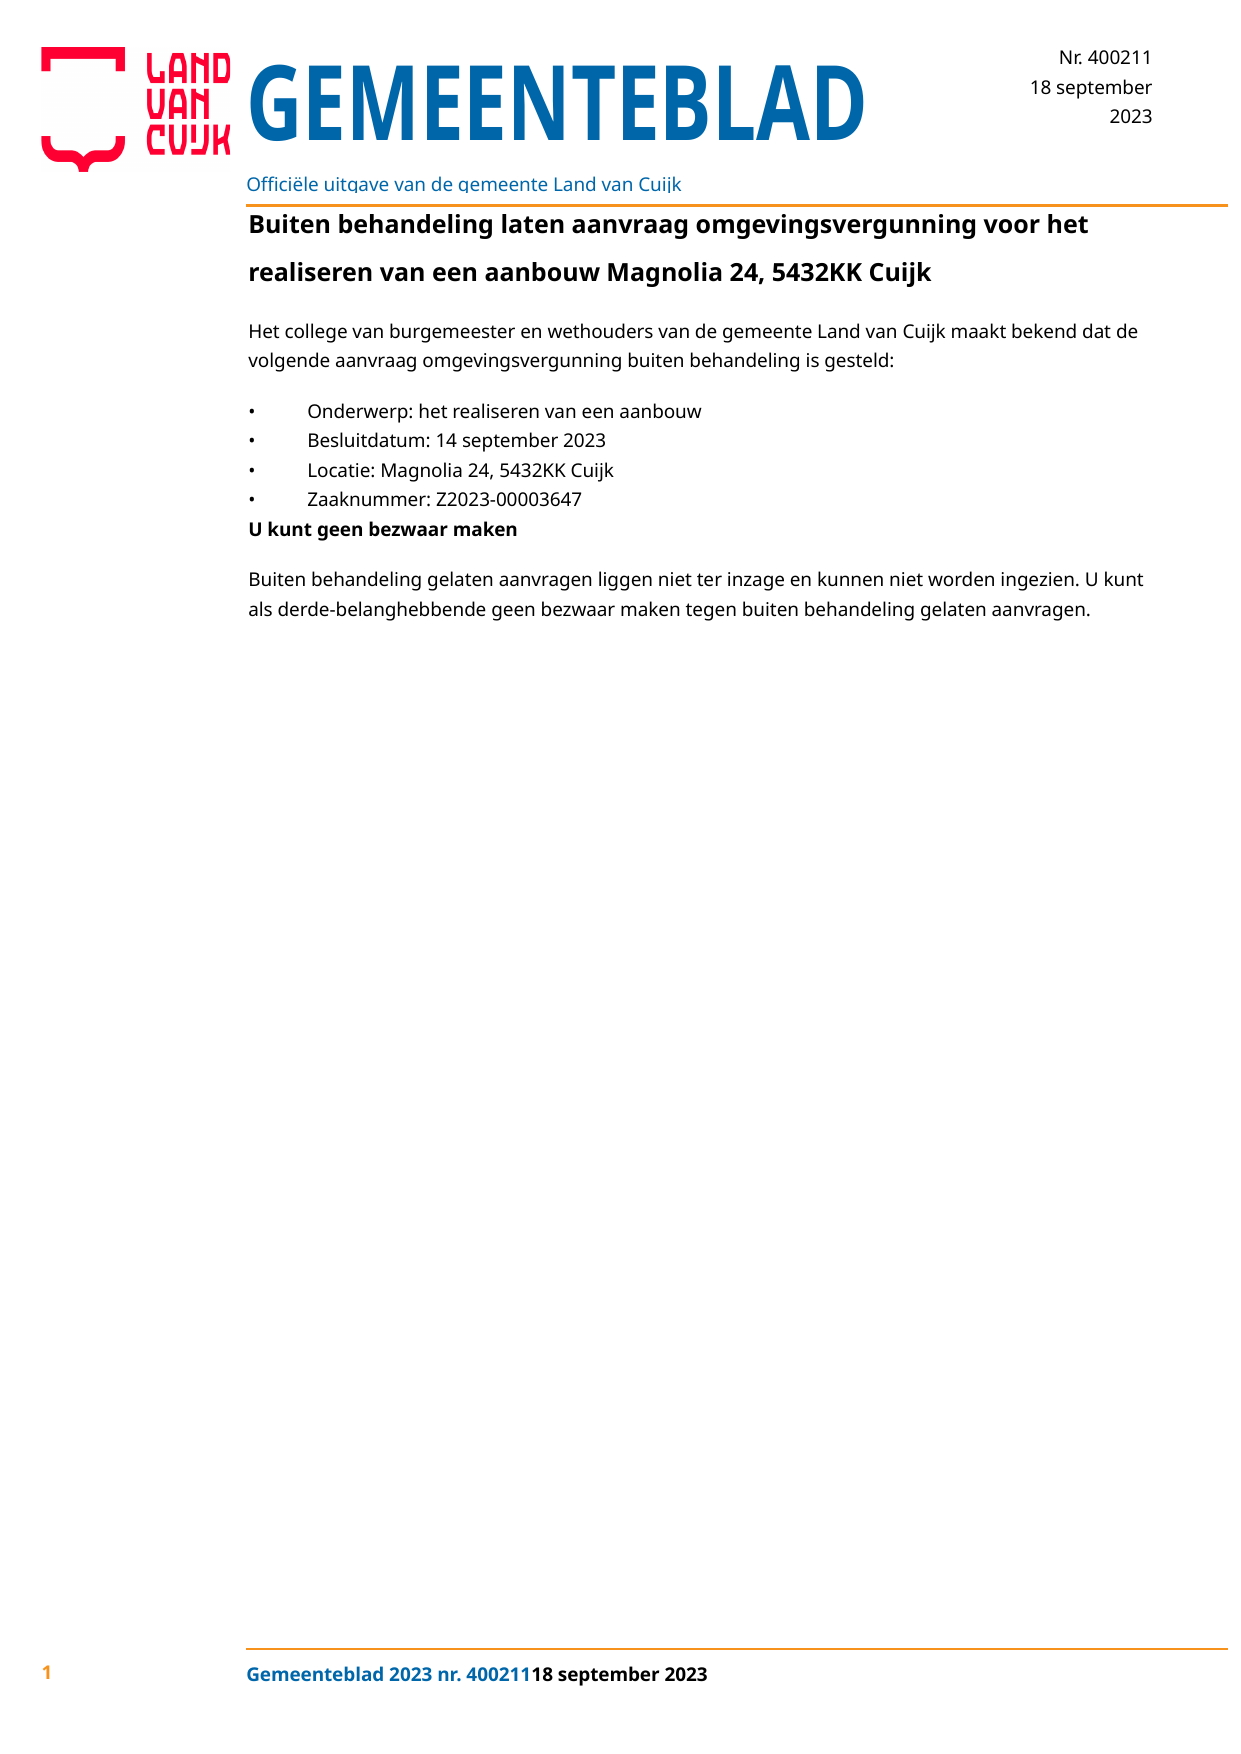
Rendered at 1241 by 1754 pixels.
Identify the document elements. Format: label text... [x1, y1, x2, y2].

picture [41, 47, 231, 172]
list Besluitdatum: 14 september 2023 [248, 427, 1152, 453]
list Onderwerp: het realiseren van een aanbouw [248, 398, 1152, 424]
text U kunt geen bezwaar maken [248, 516, 1152, 542]
list Zaaknummer: Z2023-00003647 [248, 487, 1152, 512]
text Buiten behandeling gelaten aanvragen liggen niet ter inzage en kunnen niet worden ingezien. U kunt als derde-belanghebbende geen bezwaar maken tegen buiten behandeling gelaten aanvragen. [248, 567, 1152, 622]
list Locatie: Magnolia 24, 5432KK Cuijk [248, 457, 1152, 483]
text Buiten behandeling laten aanvraag omgevingsvergunning voor het realiseren van een aanbouw Magnolia 24, 5432KK Cuijk [248, 207, 1152, 288]
text Het college van burgemeester en wethouders van de gemeente Land van Cuijk maakt bekend dat de volgende aanvraag omgevingsvergunning buiten behandeling is gesteld: [248, 318, 1152, 373]
